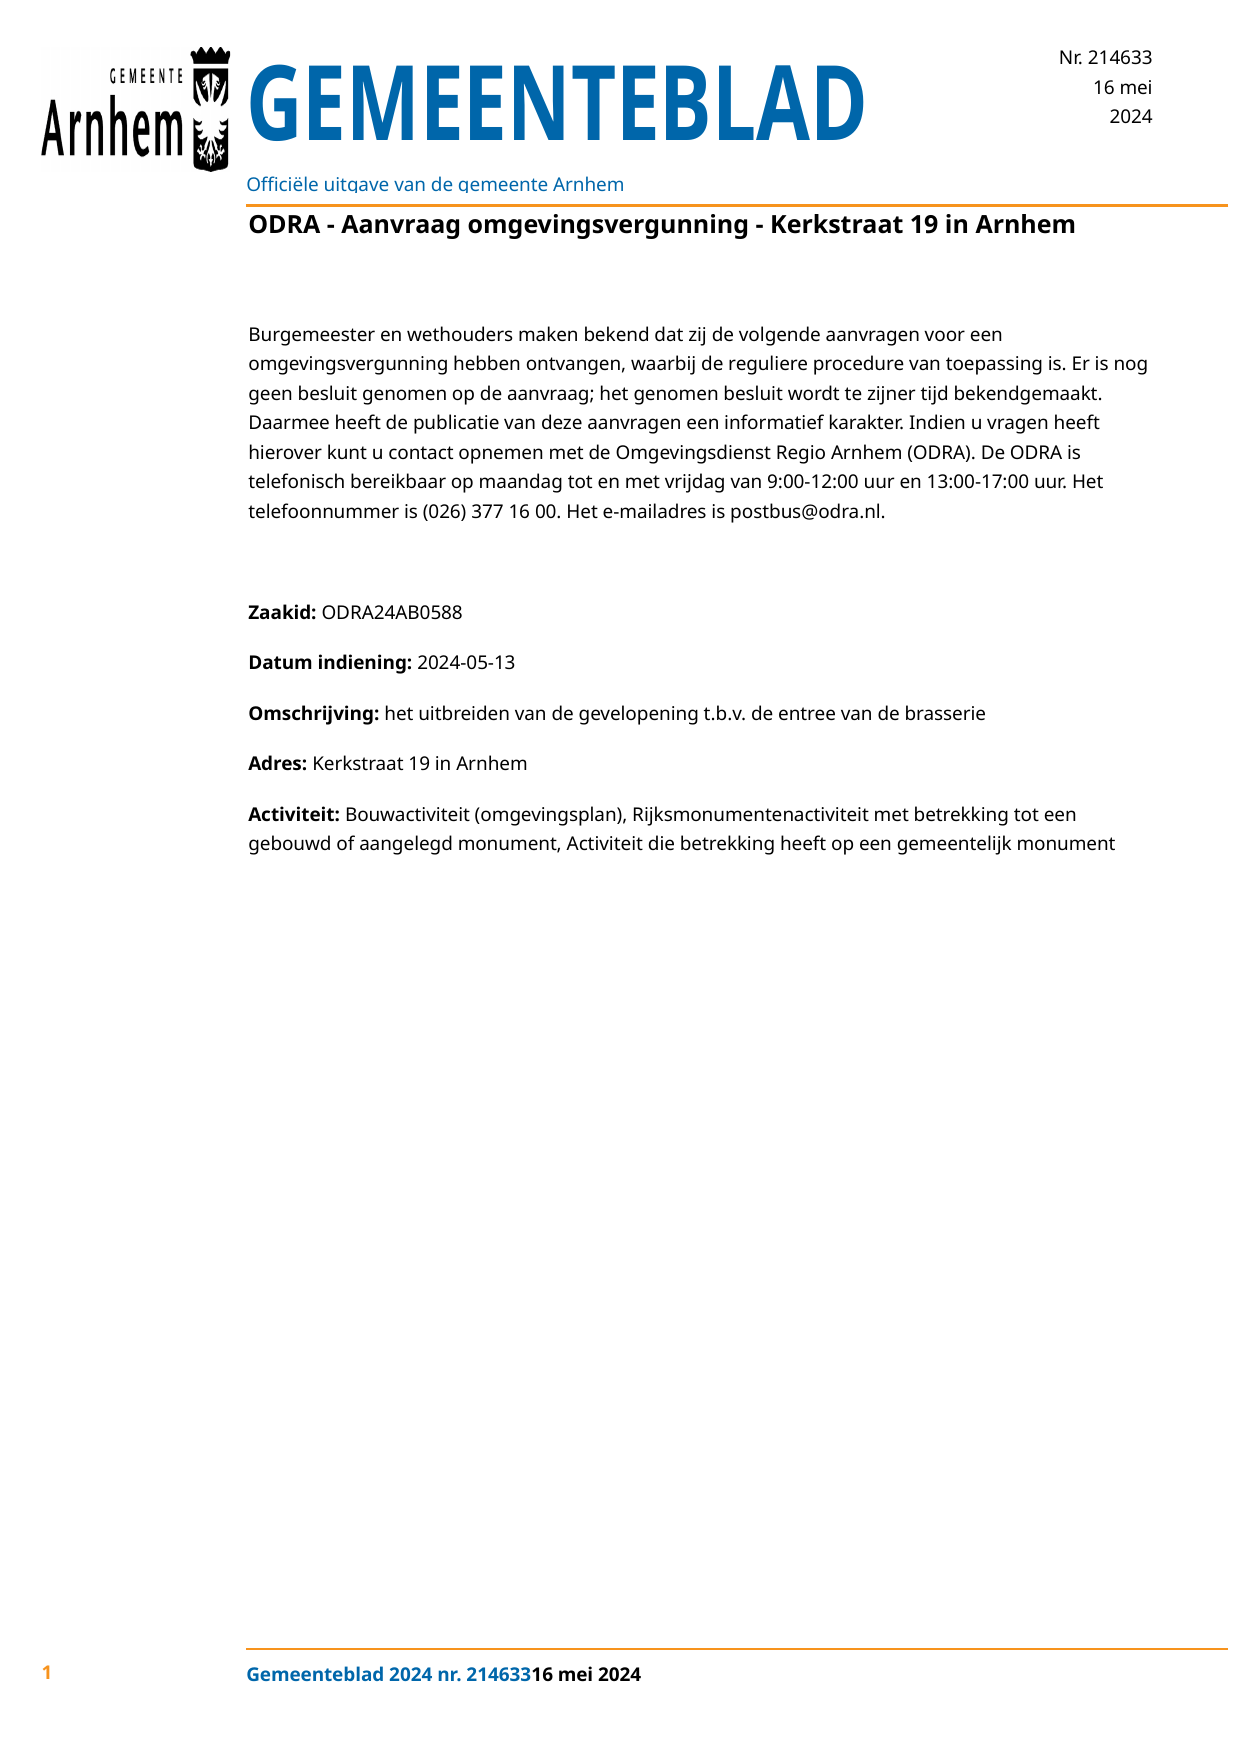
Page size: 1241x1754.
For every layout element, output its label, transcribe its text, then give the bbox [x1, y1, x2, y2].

text Burgemeester en wethouders maken bekend dat zij de volgende aanvragen voor een omgevingsvergunning hebben ontvangen, waarbij de reguliere procedure van toepassing is. Er is nog geen besluit genomen op de aanvraag; het genomen besluit wordt te zijner tijd bekendgemaakt. Daarmee heeft de publicatie van deze aanvragen een informatief karakter. Indien u vragen heeft hierover kunt u contact opnemen met de Omgevingsdienst Regio Arnhem (ODRA). De ODRA is telefonisch bereikbaar op maandag tot en met vrijdag van 9:00-12:00 uur en 13:00-17:00 uur. Het telefoonnummer is (026) 377 16 00. Het e-mailadres is postbus@odra.nl. [248, 321, 1152, 524]
picture [41, 47, 231, 172]
text Omschrijving: het uitbreiden van de gevelopening t.b.v. de entree van de brasserie [248, 700, 1152, 726]
text Activiteit: Bouwactiviteit (omgevingsplan), Rijksmonumentenactiviteit met betrekking tot een gebouwd of aangelegd monument, Activiteit die betrekking heeft op een gemeentelijk monument [248, 801, 1152, 856]
text Zaakid: ODRA24AB0588 [248, 599, 1152, 625]
text ODRA - Aanvraag omgevingsvergunning - Kerkstraat 19 in Arnhem [248, 207, 1152, 241]
text Datum indiening: 2024-05-13 [248, 649, 1152, 675]
text Adres: Kerkstraat 19 in Arnhem [248, 750, 1152, 776]
